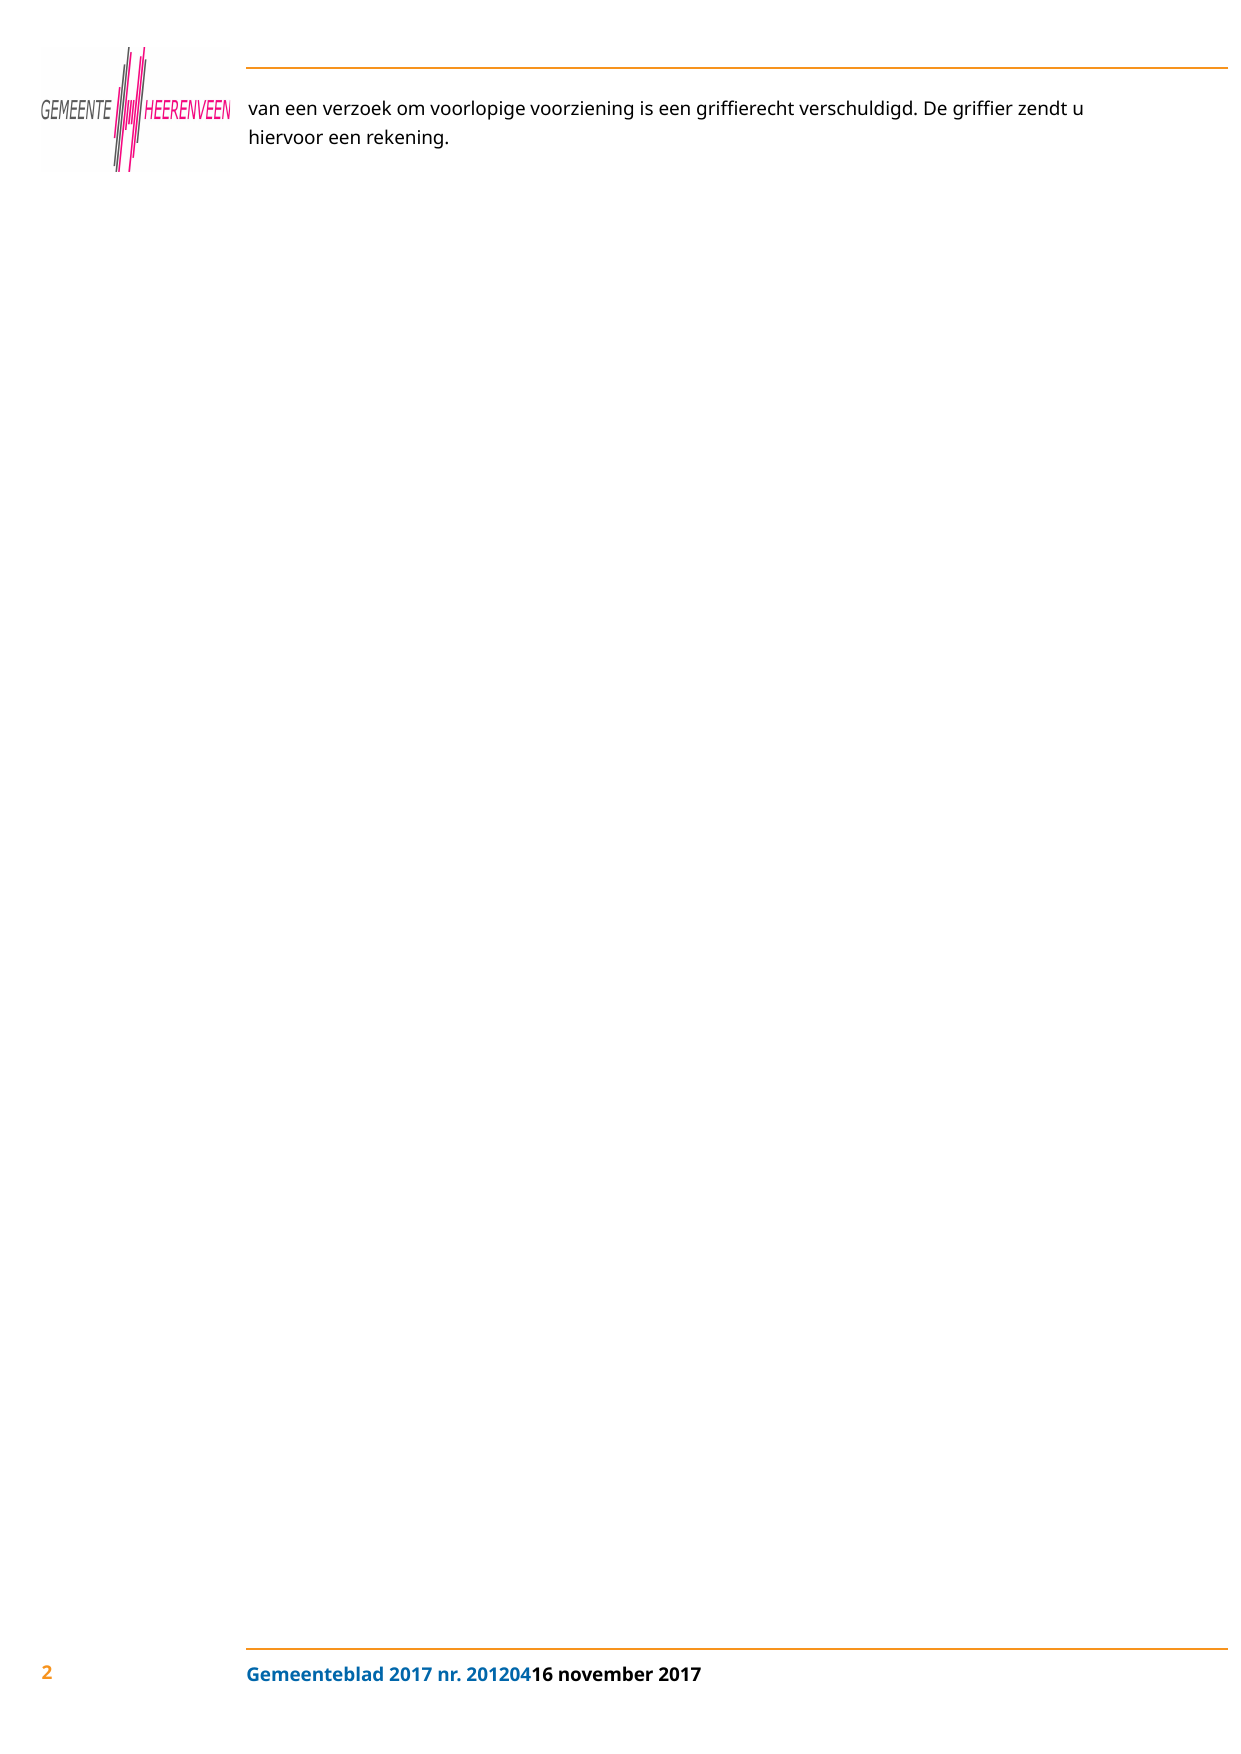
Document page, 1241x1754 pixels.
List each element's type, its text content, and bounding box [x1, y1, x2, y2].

picture [41, 47, 231, 172]
text van een verzoek om voorlopige voorziening is een griffierecht verschuldigd. De griffier zendt u hiervoor een rekening. [248, 95, 1152, 150]
